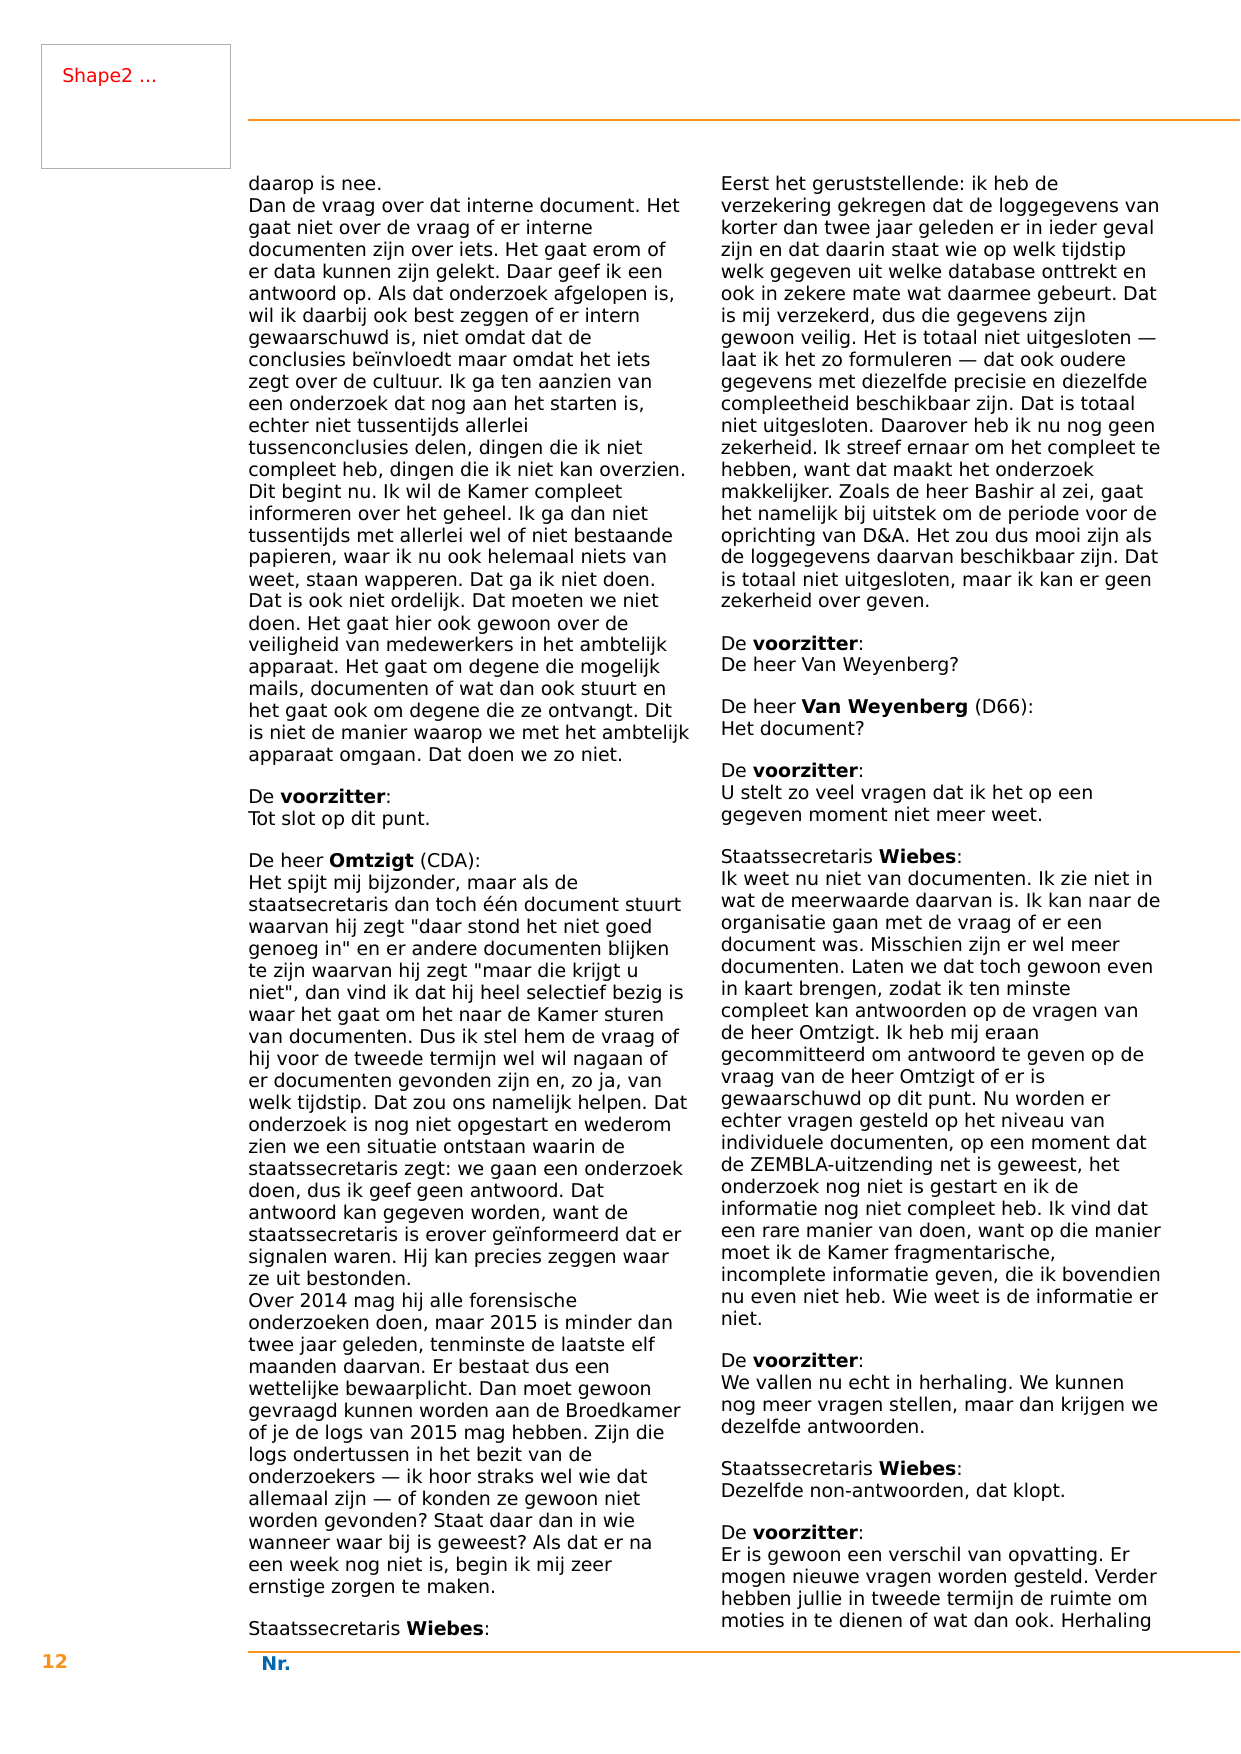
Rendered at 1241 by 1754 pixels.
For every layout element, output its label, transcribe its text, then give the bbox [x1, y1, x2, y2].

text Staatssecretaris Wiebes: [721, 1458, 1163, 1480]
text Ik weet nu niet van documenten. Ik zie niet in wat de meerwaarde daarvan is. Ik kan naar de organisatie gaan met de vraag of er een document was. Misschien zijn er wel meer documenten. Laten we dat toch gewoon even in kaart brengen, zodat ik ten minste compleet kan antwoorden op de vragen van de heer Omtzigt. Ik heb mij eraan gecommitteerd om antwoord te geven op de vraag van de heer Omtzigt of er is gewaarschuwd op dit punt. Nu worden er echter vragen gesteld op het niveau van individuele documenten, op een moment dat de ZEMBLA-uitzending net is geweest, het onderzoek nog niet is gestart en ik de informatie nog niet compleet heb. Ik vind dat een rare manier van doen, want op die manier moet ik de Kamer fragmentarische, incomplete informatie geven, die ik bovendien nu even niet heb. Wie weet is de informatie er niet. [721, 868, 1163, 1330]
text Tot slot op dit punt. [248, 808, 691, 830]
text U stelt zo veel vragen dat ik het op een gegeven moment niet meer weet. [721, 782, 1163, 826]
text De heer Van Weyenberg? [721, 654, 1163, 676]
text Het spijt mij bijzonder, maar als de staatsecretaris dan toch één document stuurt waarvan hij zegt "daar stond het niet goed genoeg in" en er andere documenten blijken te zijn waarvan hij zegt "maar die krijgt u niet", dan vind ik dat hij heel selectief bezig is waar het gaat om het naar de Kamer sturen van documenten. Dus ik stel hem de vraag of hij voor de tweede termijn wel wil nagaan of er documenten gevonden zijn en, zo ja, van welk tijdstip. Dat zou ons namelijk helpen. Dat onderzoek is nog niet opgestart en wederom zien we een situatie ontstaan waarin de staatssecretaris zegt: we gaan een onderzoek doen, dus ik geef geen antwoord. Dat antwoord kan gegeven worden, want de staatssecretaris is erover geïnformeerd dat er signalen waren. Hij kan precies zeggen waar ze uit bestonden. [248, 872, 691, 1290]
text daarop is nee. [248, 173, 691, 195]
text Dezelfde non-antwoorden, dat klopt. [721, 1480, 1163, 1502]
text We vallen nu echt in herhaling. We kunnen nog meer vragen stellen, maar dan krijgen we dezelfde antwoorden. [721, 1372, 1163, 1438]
text Het document? [721, 718, 1163, 740]
text De voorzitter: [721, 760, 1163, 782]
text Over 2014 mag hij alle forensische onderzoeken doen, maar 2015 is minder dan twee jaar geleden, tenminste de laatste elf maanden daarvan. Er bestaat dus een wettelijke bewaarplicht. Dan moet gewoon gevraagd kunnen worden aan de Broedkamer of je de logs van 2015 mag hebben. Zijn die logs ondertussen in het bezit van de onderzoekers — ik hoor straks wel wie dat allemaal zijn — of konden ze gewoon niet worden gevonden? Staat daar dan in wie wanneer waar bij is geweest? Als dat er na een week nog niet is, begin ik mij zeer ernstige zorgen te maken. [248, 1290, 691, 1597]
text Eerst het geruststellende: ik heb de verzekering gekregen dat de loggegevens van korter dan twee jaar geleden er in ieder geval zijn en dat daarin staat wie op welk tijdstip welk gegeven uit welke database onttrekt en ook in zekere mate wat daarmee gebeurt. Dat is mij verzekerd, dus die gegevens zijn gewoon veilig. Het is totaal niet uitgesloten — laat ik het zo formuleren — dat ook oudere gegevens met diezelfde precisie en diezelfde compleetheid beschikbaar zijn. Dat is totaal niet uitgesloten. Daarover heb ik nu nog geen zekerheid. Ik streef ernaar om het compleet te hebben, want dat maakt het onderzoek makkelijker. Zoals de heer Bashir al zei, gaat het namelijk bij uitstek om de periode voor de oprichting van D&A. Het zou dus mooi zijn als de loggegevens daarvan beschikbaar zijn. Dat is totaal niet uitgesloten, maar ik kan er geen zekerheid over geven. [721, 173, 1163, 612]
text De voorzitter: [721, 632, 1163, 654]
text De heer Omtzigt (CDA): [248, 850, 691, 872]
text Dan de vraag over dat interne document. Het gaat niet over de vraag of er interne documenten zijn over iets. Het gaat erom of er data kunnen zijn gelekt. Daar geef ik een antwoord op. Als dat onderzoek afgelopen is, wil ik daarbij ook best zeggen of er intern gewaarschuwd is, niet omdat dat de conclusies beïnvloedt maar omdat het iets zegt over de cultuur. Ik ga ten aanzien van een onderzoek dat nog aan het starten is, echter niet tussentijds allerlei tussenconclusies delen, dingen die ik niet compleet heb, dingen die ik niet kan overzien. Dit begint nu. Ik wil de Kamer compleet informeren over het geheel. Ik ga dan niet tussentijds met allerlei wel of niet bestaande papieren, waar ik nu ook helemaal niets van weet, staan wapperen. Dat ga ik niet doen. Dat is ook niet ordelijk. Dat moeten we niet doen. Het gaat hier ook gewoon over de veiligheid van medewerkers in het ambtelijk apparaat. Het gaat om degene die mogelijk mails, documenten of wat dan ook stuurt en het gaat ook om degene die ze ontvangt. Dit is niet de manier waarop we met het ambtelijk apparaat omgaan. Dat doen we zo niet. [248, 195, 691, 766]
text Staatssecretaris Wiebes: [248, 1617, 691, 1639]
text De voorzitter: [721, 1522, 1163, 1544]
text De heer Van Weyenberg (D66): [721, 696, 1163, 718]
text De voorzitter: [721, 1350, 1163, 1372]
text De voorzitter: [248, 786, 691, 808]
text Staatssecretaris Wiebes: [721, 846, 1163, 868]
text Er is gewoon een verschil van opvatting. Er mogen nieuwe vragen worden gesteld. Verder hebben jullie in tweede termijn de ruimte om moties in te dienen of wat dan ook. Herhaling [721, 1544, 1163, 1632]
